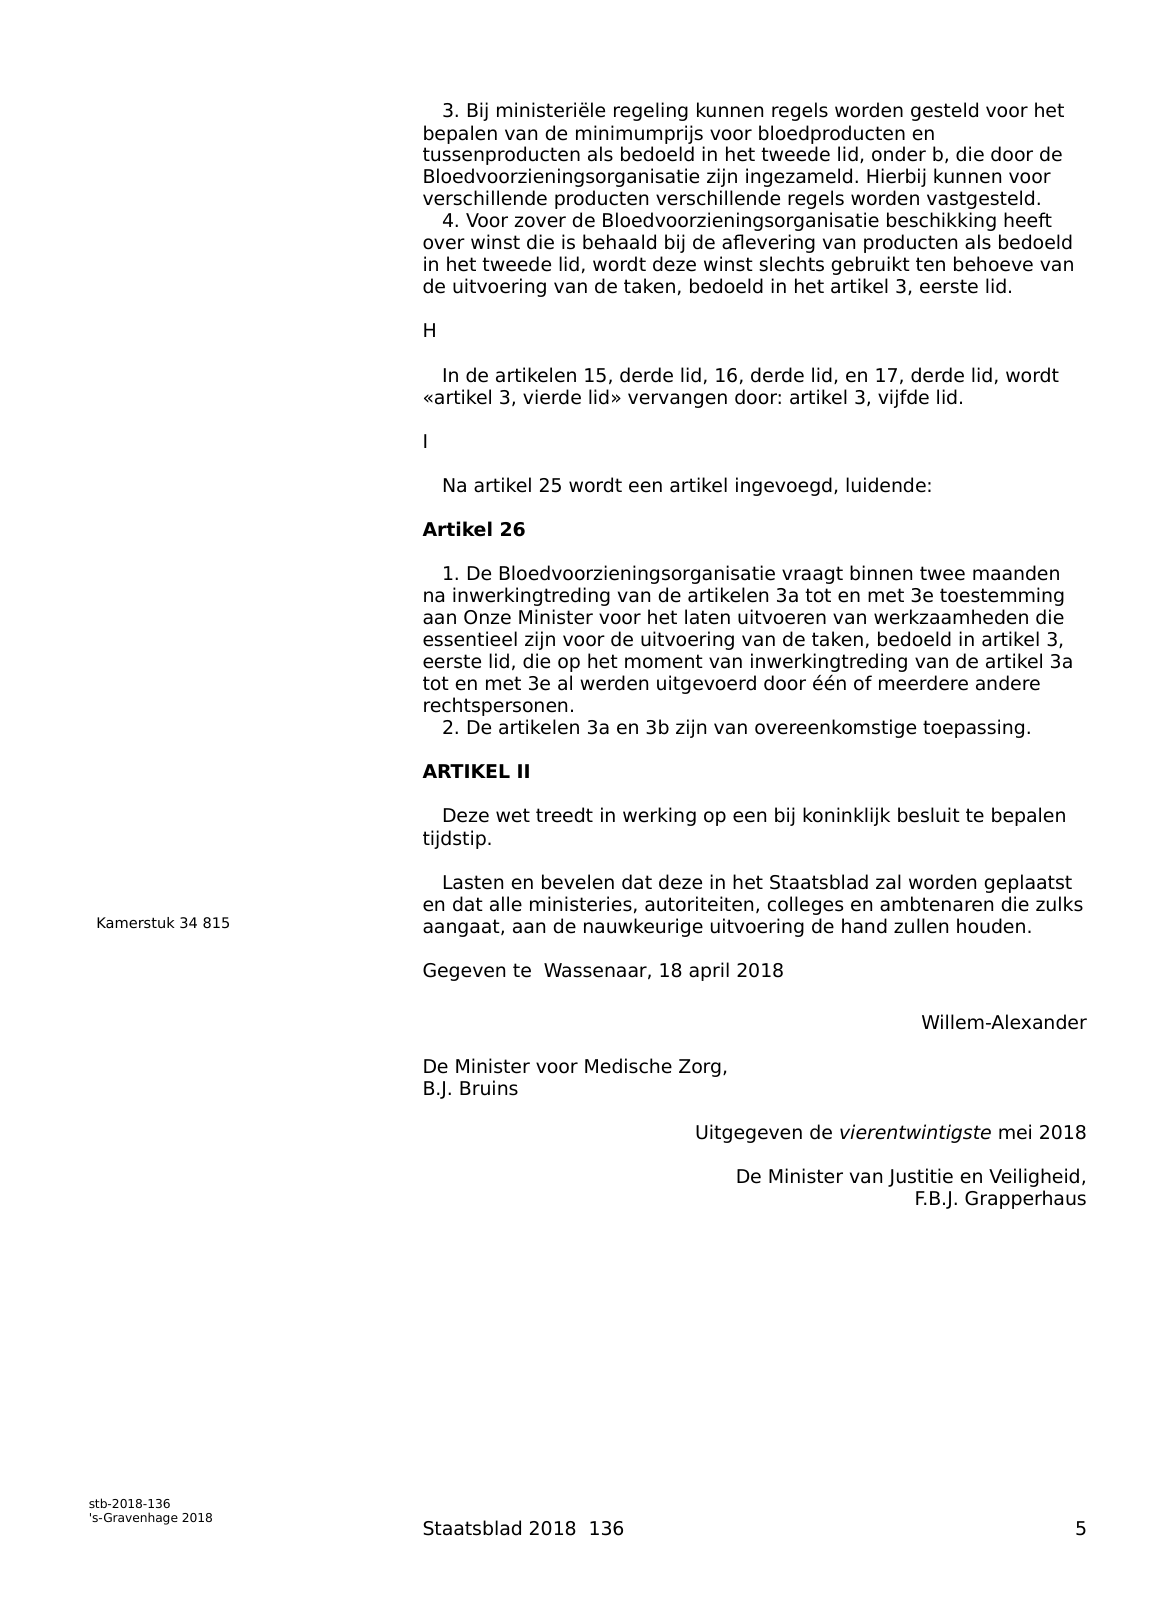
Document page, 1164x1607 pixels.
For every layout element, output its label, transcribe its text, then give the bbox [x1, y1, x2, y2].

text 2. De artikelen 3a en 3b zijn van overeenkomstige toepassing. [422, 717, 1087, 739]
text Deze wet treedt in werking op een bij koninklijk besluit te bepalen tijdstip. [422, 805, 1087, 849]
text De Minister van Justitie en Veiligheid, F.B.J. Grapperhaus [422, 1166, 1087, 1210]
text H [422, 320, 1087, 342]
text In de artikelen 15, derde lid, 16, derde lid, en 17, derde lid, wordt «artikel 3, vierde lid» vervangen door: artikel 3, vijfde lid. [422, 364, 1087, 408]
subtitle Artikel 26 [422, 519, 1087, 541]
text Na artikel 25 wordt een artikel ingevoegd, luidende: [422, 475, 1087, 497]
text 's-Gravenhage 2018 [88, 1511, 323, 1525]
text Willem-Alexander [422, 1012, 1087, 1034]
text De Minister voor Medische Zorg, B.J. Bruins [422, 1056, 1087, 1100]
text Uitgegeven de vierentwintigste mei 2018 [422, 1122, 1087, 1144]
text 1. De Bloedvoorzieningsorganisatie vraagt binnen twee maanden na inwerkingtreding van de artikelen 3a tot en met 3e toestemming aan Onze Minister voor het laten uitvoeren van werkzaamheden die essentieel zijn voor de uitvoering van de taken, bedoeld in artikel 3, eerste lid, die op het moment van inwerkingtreding van de artikel 3a tot en met 3e al werden uitgevoerd door één of meerdere andere rechtspersonen. [422, 563, 1087, 717]
text 3. Bij ministeriële regeling kunnen regels worden gesteld voor het bepalen van de minimumprijs voor bloedproducten en tussenproducten als bedoeld in het tweede lid, onder b, die door de Bloedvoorzieningsorganisatie zijn ingezameld. Hierbij kunnen voor verschillende producten verschillende regels worden vastgesteld. [422, 100, 1087, 210]
text stb-2018-136 [88, 1497, 323, 1511]
text 4. Voor zover de Bloedvoorzieningsorganisatie beschikking heeft over winst die is behaald bij de aflevering van producten als bedoeld in het tweede lid, wordt deze winst slechts gebruikt ten behoeve van de uitvoering van de taken, bedoeld in het artikel 3, eerste lid. [422, 210, 1087, 298]
subtitle ARTIKEL II [422, 761, 1087, 783]
text Lasten en bevelen dat deze in het Staatsblad zal worden geplaatst en dat alle ministeries, autoriteiten, colleges en ambtenaren die zulks aangaat, aan de nauwkeurige uitvoering de hand zullen houden. [422, 872, 1087, 937]
text I [422, 431, 1087, 453]
text Kamerstuk 34 815 [77, 914, 396, 931]
text Gegeven te Wassenaar, 18 april 2018 [422, 960, 1087, 982]
